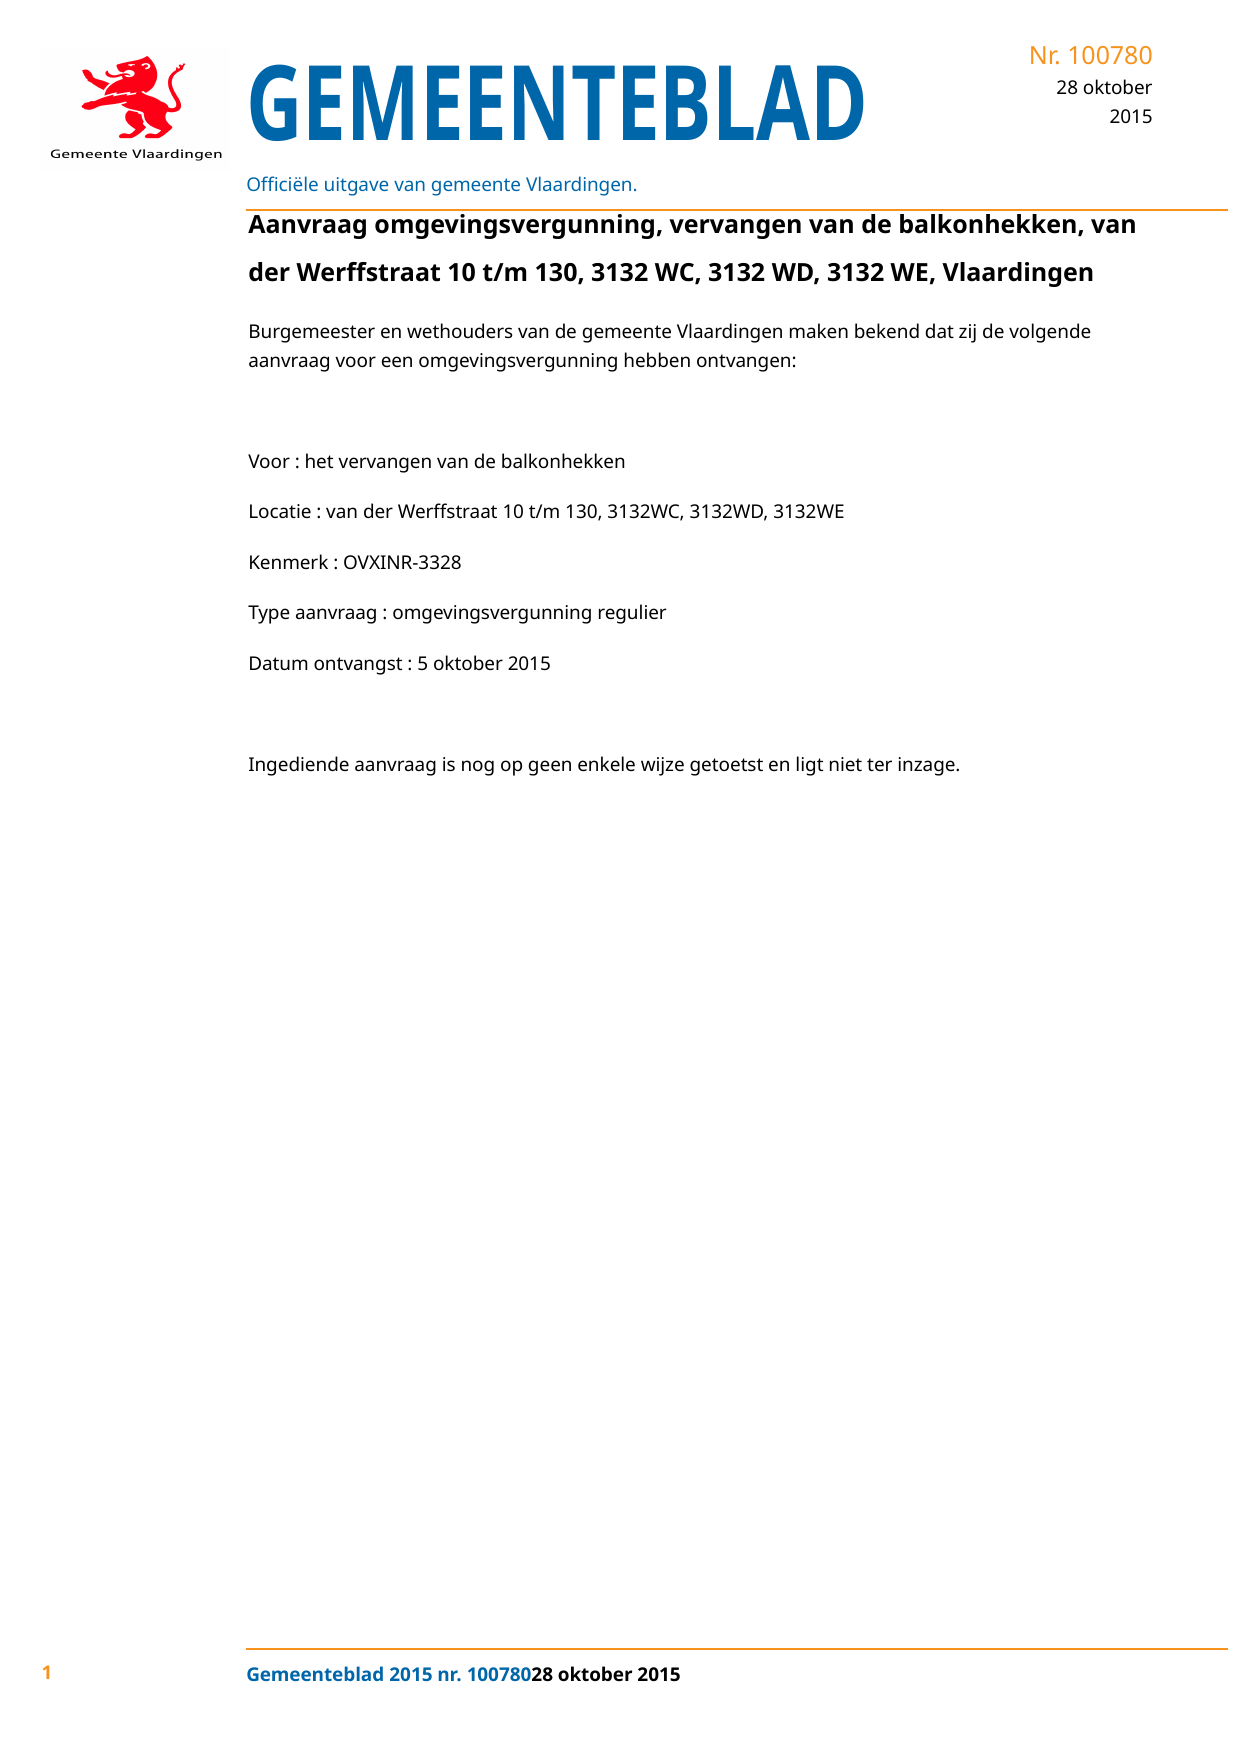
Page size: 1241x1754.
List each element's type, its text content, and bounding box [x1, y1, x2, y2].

text Datum ontvangst : 5 oktober 2015 [248, 650, 1152, 676]
picture [41, 47, 231, 172]
text Burgemeester en wethouders van de gemeente Vlaardingen maken bekend dat zij de volgende aanvraag voor een omgevingsvergunning hebben ontvangen: [248, 318, 1152, 373]
text Voor : het vervangen van de balkonhekken [248, 448, 1152, 474]
text Aanvraag omgevingsvergunning, vervangen van de balkonhekken, van der Werffstraat 10 t/m 130, 3132 WC, 3132 WD, 3132 WE, Vlaardingen [248, 211, 1152, 288]
text Ingediende aanvraag is nog op geen enkele wijze getoetst en ligt niet ter inzage. [248, 751, 1152, 777]
text Type aanvraag : omgevingsvergunning regulier [248, 599, 1152, 625]
text Locatie : van der Werffstraat 10 t/m 130, 3132WC, 3132WD, 3132WE [248, 499, 1152, 524]
text Kenmerk : OVXINR-3328 [248, 549, 1152, 575]
